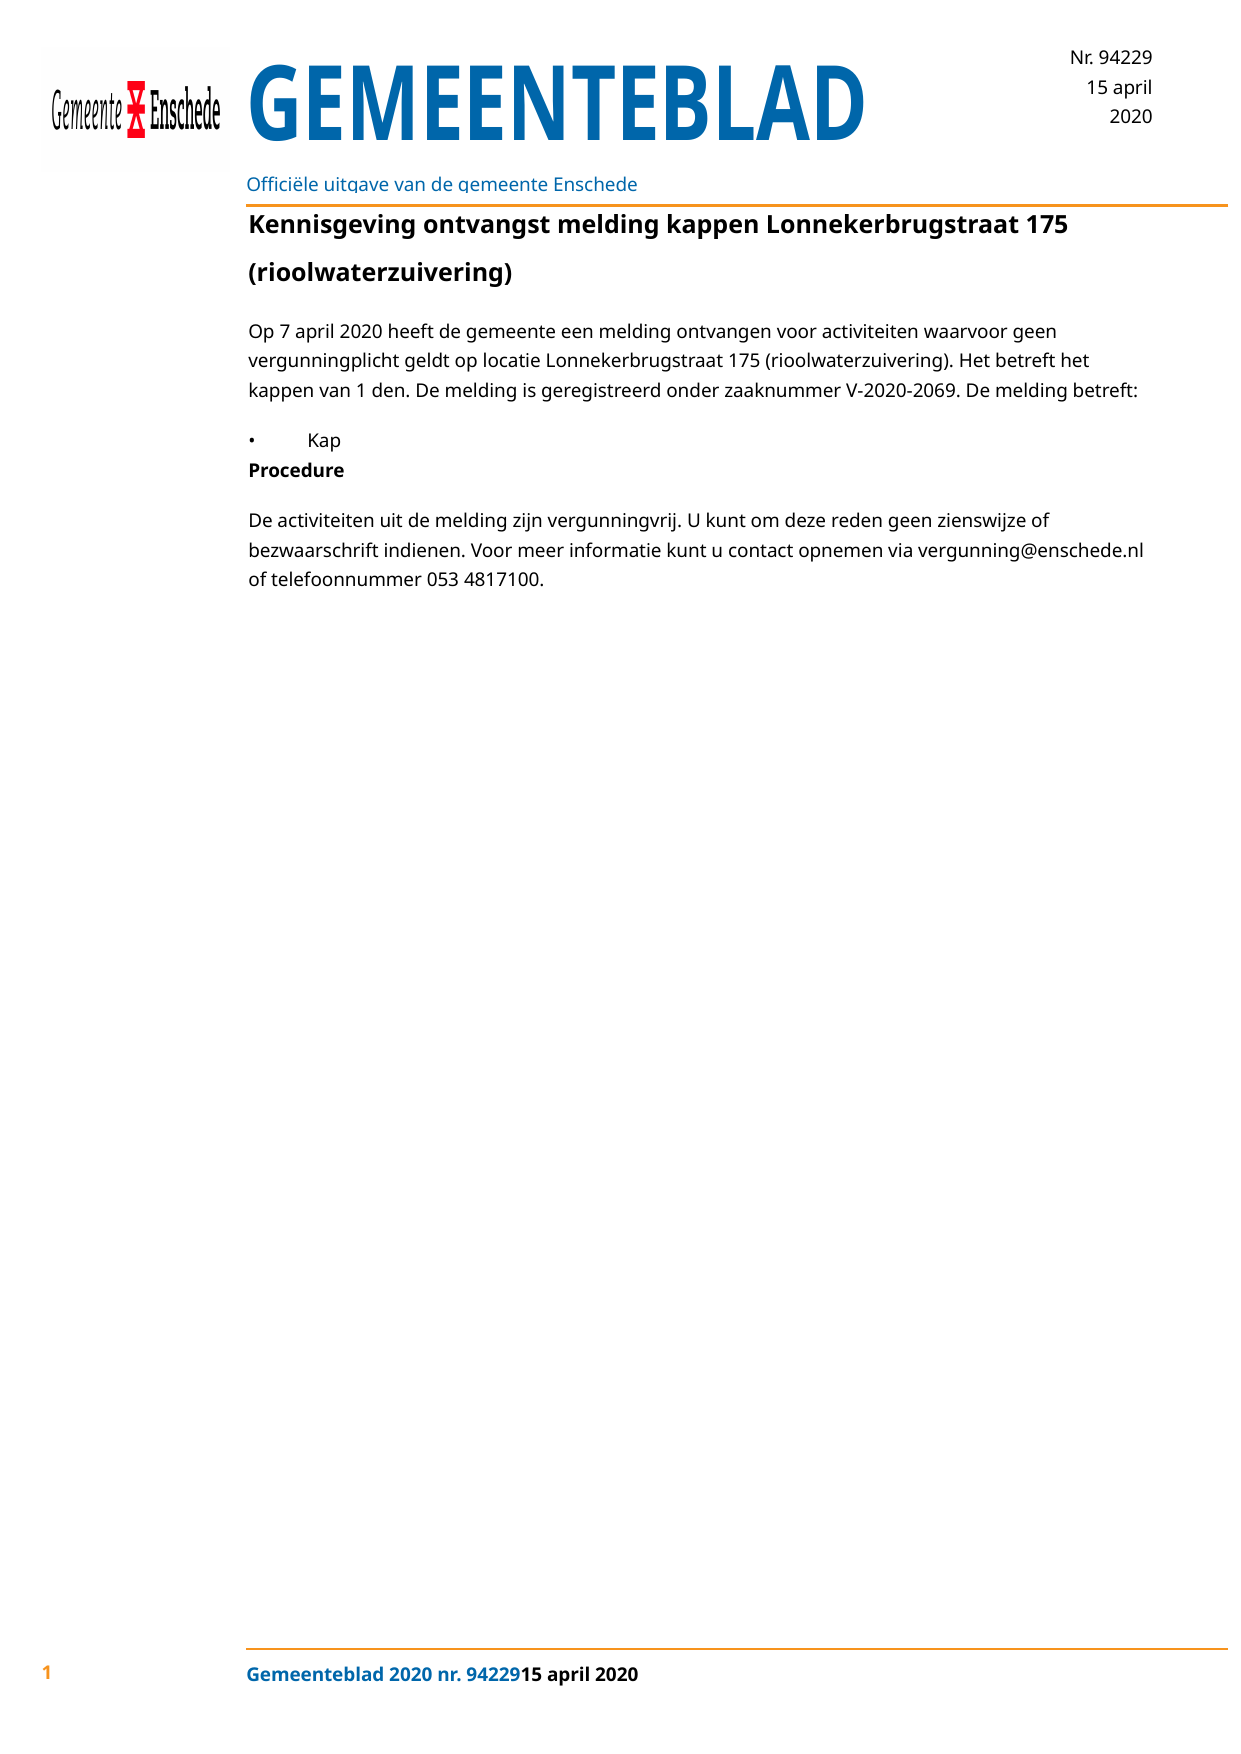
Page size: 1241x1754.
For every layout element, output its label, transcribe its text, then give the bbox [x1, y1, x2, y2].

list Kap [248, 427, 1152, 453]
text Op 7 april 2020 heeft de gemeente een melding ontvangen voor activiteiten waarvoor geen vergunningplicht geldt op locatie Lonnekerbrugstraat 175 (rioolwaterzuivering). Het betreft het kappen van 1 den. De melding is geregistreerd onder zaaknummer V-2020-2069. De melding betreft: [248, 318, 1152, 403]
text Kennisgeving ontvangst melding kappen Lonnekerbrugstraat 175 (rioolwaterzuivering) [248, 207, 1152, 288]
text Procedure [248, 457, 1152, 483]
picture [41, 47, 231, 172]
text De activiteiten uit de melding zijn vergunningvrij. U kunt om deze reden geen zienswijze of bezwaarschrift indienen. Voor meer informatie kunt u contact opnemen via vergunning@enschede.nl of telefoonnummer 053 4817100. [248, 507, 1152, 592]
